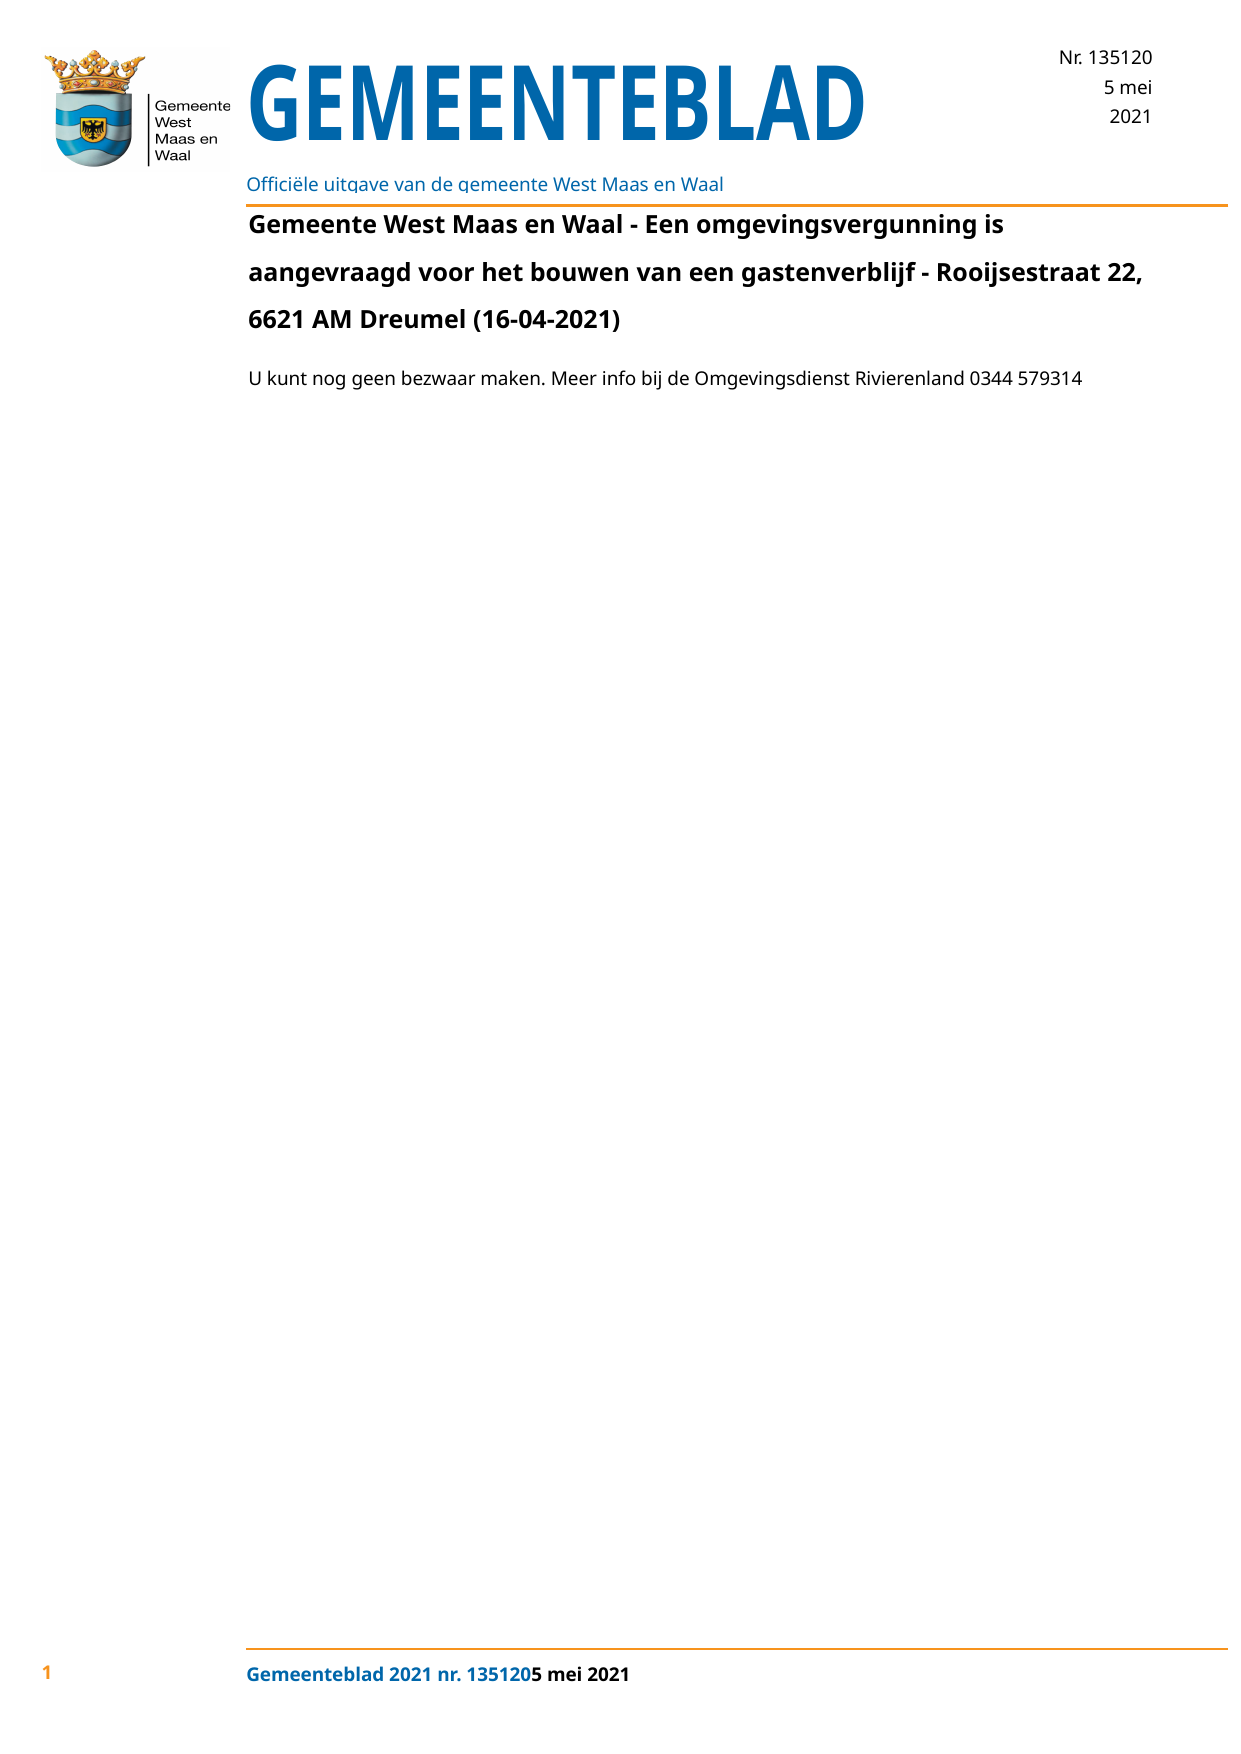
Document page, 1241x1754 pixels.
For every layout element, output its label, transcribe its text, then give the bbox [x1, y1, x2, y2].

text U kunt nog geen bezwaar maken. Meer info bij de Omgevingsdienst Rivierenland 0344 579314 [248, 366, 1152, 391]
text Gemeente West Maas en Waal - Een omgevingsvergunning is aangevraagd voor het bouwen van een gastenverblijf - Rooijsestraat 22, 6621 AM Dreumel (16-04-2021) [248, 207, 1152, 336]
picture [41, 47, 231, 172]
